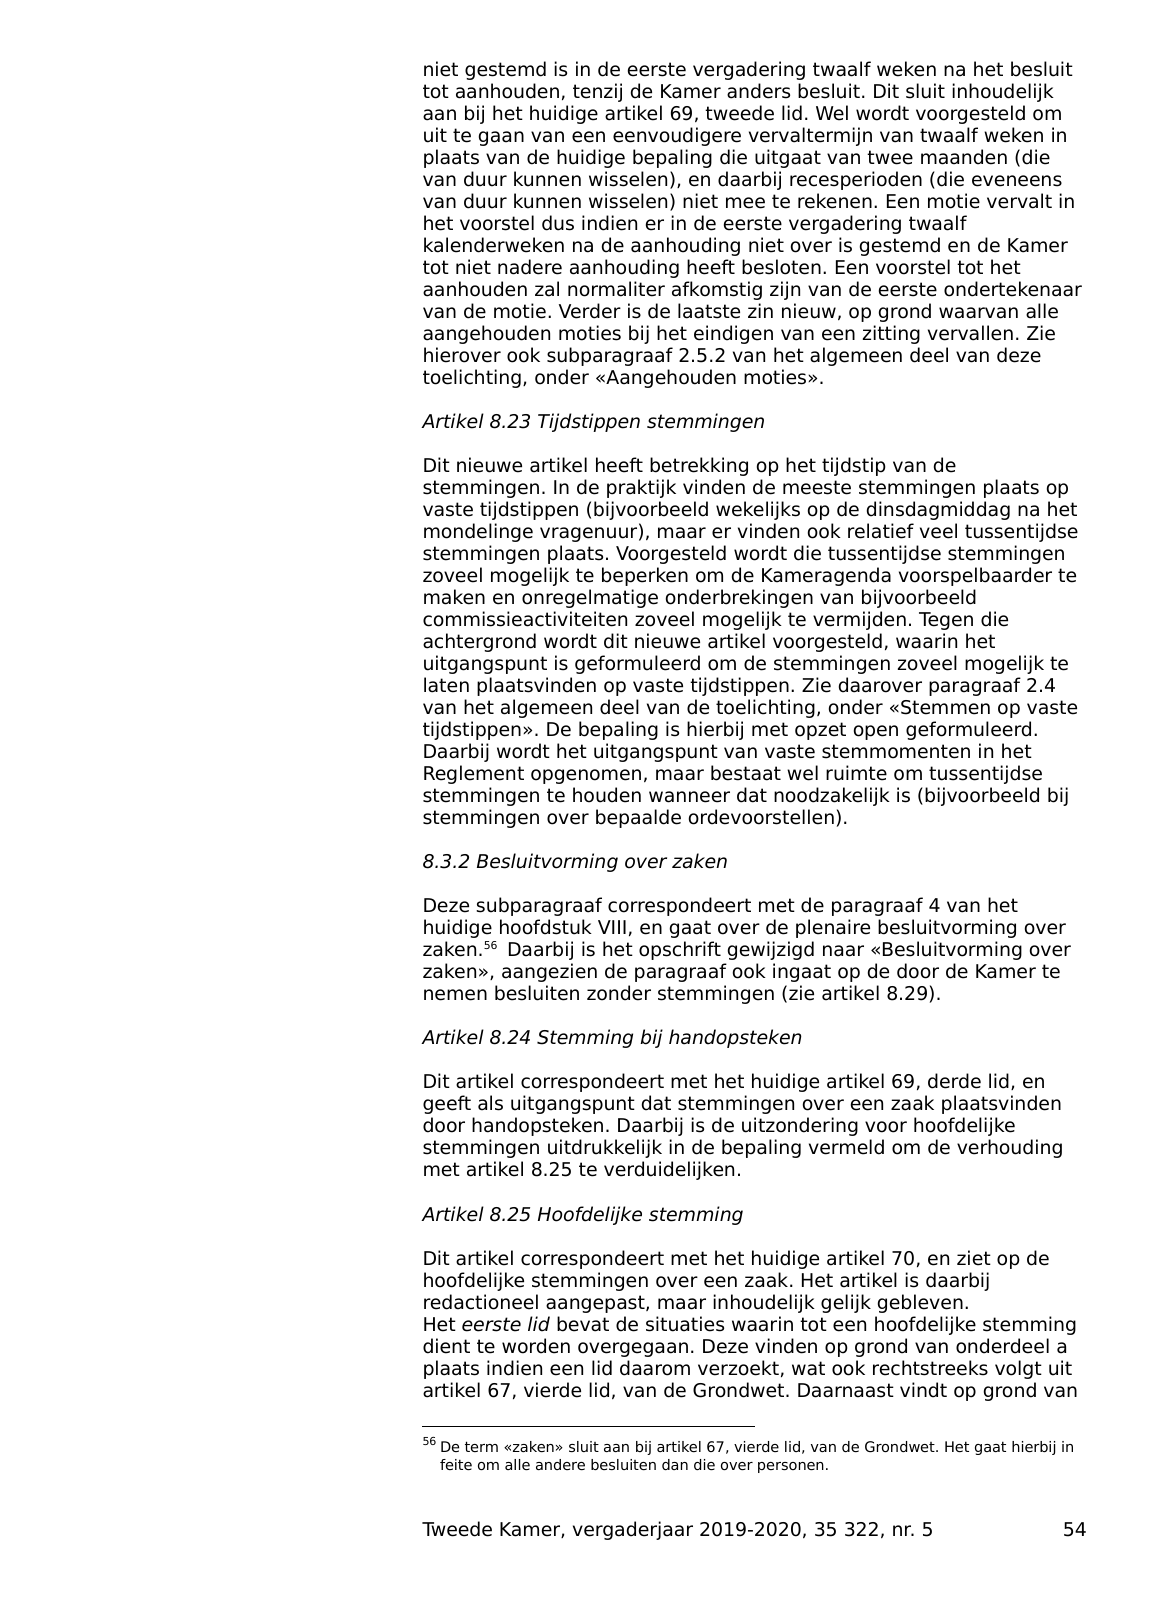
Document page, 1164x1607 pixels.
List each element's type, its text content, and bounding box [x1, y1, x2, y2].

text De term «zaken» sluit aan bij artikel 67, vierde lid, van de Grondwet. Het gaat hierbij in feite om alle andere besluiten dan die over personen. [422, 1435, 1087, 1474]
text Het eerste lid bevat de situaties waarin tot een hoofdelijke stemming dient te worden overgegaan. Deze vinden op grond van onderdeel a plaats indien een lid daarom verzoekt, wat ook rechtstreeks volgt uit artikel 67, vierde lid, van de Grondwet. Daarnaast vindt op grond van [422, 1313, 1087, 1401]
text Dit nieuwe artikel heeft betrekking op het tijdstip van de stemmingen. In de praktijk vinden de meeste stemmingen plaats op vaste tijdstippen (bijvoorbeeld wekelijks op de dinsdagmiddag na het mondelinge vragenuur), maar er vinden ook relatief veel tussentijdse stemmingen plaats. Voorgesteld wordt die tussentijdse stemmingen zoveel mogelijk te beperken om de Kameragenda voorspelbaarder te maken en onregelmatige onderbrekingen van bijvoorbeeld commissieactiviteiten zoveel mogelijk te vermijden. Tegen die achtergrond wordt dit nieuwe artikel voorgesteld, waarin het uitgangspunt is geformuleerd om de stemmingen zoveel mogelijk te laten plaatsvinden op vaste tijdstippen. Zie daarover paragraaf 2.4 van het algemeen deel van de toelichting, onder «Stemmen op vaste tijdstippen». De bepaling is hierbij met opzet open geformuleerd. Daarbij wordt het uitgangspunt van vaste stemmomenten in het Reglement opgenomen, maar bestaat wel ruimte om tussentijdse stemmingen te houden wanneer dat noodzakelijk is (bijvoorbeeld bij stemmingen over bepaalde ordevoorstellen). [422, 455, 1087, 829]
subtitle Artikel 8.25 Hoofdelijke stemming [422, 1203, 1087, 1225]
text Dit artikel correspondeert met het huidige artikel 70, en ziet op de hoofdelijke stemmingen over een zaak. Het artikel is daarbij redactioneel aangepast, maar inhoudelijk gelijk gebleven. [422, 1248, 1087, 1313]
text Deze subparagraaf correspondeert met de paragraaf 4 van het huidige hoofdstuk VIII, en gaat over de plenaire besluitvorming over zaken. Daarbij is het opschrift gewijzigd naar «Besluitvorming over zaken», aangezien de paragraaf ook ingaat op de door de Kamer te nemen besluiten zonder stemmingen (zie artikel 8.29). [422, 895, 1087, 1005]
text niet gestemd is in de eerste vergadering twaalf weken na het besluit tot aanhouden, tenzij de Kamer anders besluit. Dit sluit inhoudelijk aan bij het huidige artikel 69, tweede lid. Wel wordt voorgesteld om uit te gaan van een eenvoudigere vervaltermijn van twaalf weken in plaats van de huidige bepaling die uitgaat van twee maanden (die van duur kunnen wisselen), en daarbij recesperioden (die eveneens van duur kunnen wisselen) niet mee te rekenen. Een motie vervalt in het voorstel dus indien er in de eerste vergadering twaalf kalenderweken na de aanhouding niet over is gestemd en de Kamer tot niet nadere aanhouding heeft besloten. Een voorstel tot het aanhouden zal normaliter afkomstig zijn van de eerste ondertekenaar van de motie. Verder is de laatste zin nieuw, op grond waarvan alle aangehouden moties bij het eindigen van een zitting vervallen. Zie hierover ook subparagraaf 2.5.2 van het algemeen deel van deze toelichting, onder «Aangehouden moties». [422, 59, 1087, 389]
subtitle 8.3.2 Besluitvorming over zaken [422, 851, 1087, 873]
subtitle Artikel 8.24 Stemming bij handopsteken [422, 1027, 1087, 1049]
subtitle Artikel 8.23 Tijdstippen stemmingen [422, 411, 1087, 433]
text Dit artikel correspondeert met het huidige artikel 69, derde lid, en geeft als uitgangspunt dat stemmingen over een zaak plaatsvinden door handopsteken. Daarbij is de uitzondering voor hoofdelijke stemmingen uitdrukkelijk in de bepaling vermeld om de verhouding met artikel 8.25 te verduidelijken. [422, 1071, 1087, 1181]
